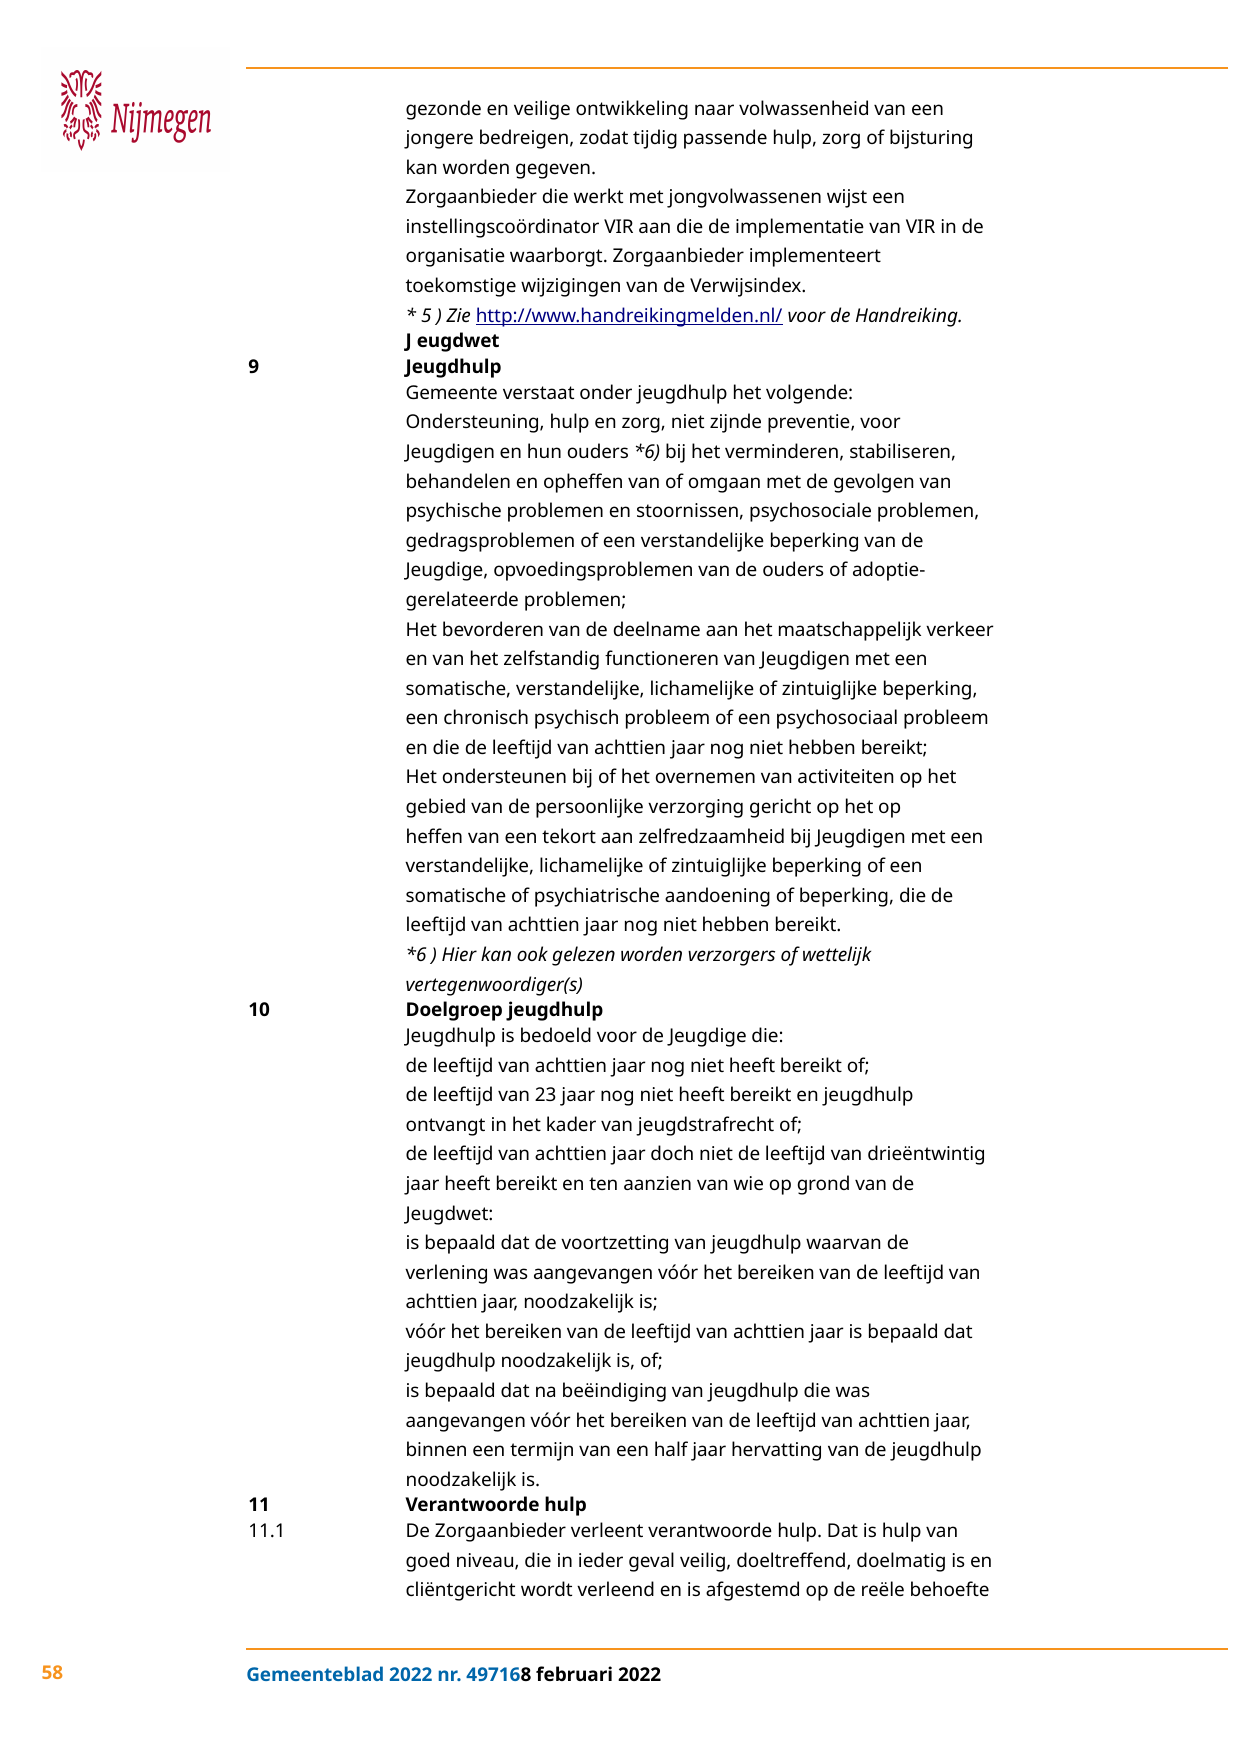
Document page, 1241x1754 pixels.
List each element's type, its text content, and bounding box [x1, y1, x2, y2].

table_cell [248, 1022, 405, 1492]
table_cell 10 [248, 996, 405, 1022]
table_cell 11.1 [248, 1518, 405, 1602]
table_cell J eugdwet [405, 328, 994, 353]
table_cell Jeugdhulp [405, 353, 994, 379]
table_cell [248, 379, 405, 996]
table_cell Verantwoorde hulp [405, 1492, 994, 1517]
table_cell Jeugdhulp is bedoeld voor de Jeugdige die: de leeftijd van achttien jaar nog niet heeft bereikt of; de leeftijd van 23 jaar nog niet heeft bereikt en jeugdhulp ontvangt in het kader van jeugdstrafrecht of; de leeftijd van achttien jaar doch niet de leeftijd van drieëntwintig jaar heeft bereikt en ten aanzien van wie op grond van de Jeugdwet: is bepaald dat de voortzetting van jeugdhulp waarvan de verlening was aangevangen vóór het bereiken van de leeftijd van achttien jaar, noodzakelijk is; vóór het bereiken van de leeftijd van achttien jaar is bepaald dat jeugdhulp noodzakelijk is, of; is bepaald dat na beëindiging van jeugdhulp die was aangevangen vóór het bereiken van de leeftijd van achttien jaar, binnen een termijn van een half jaar hervatting van de jeugdhulp noodzakelijk is. [405, 1022, 994, 1492]
table_cell Doelgroep jeugdhulp [405, 996, 994, 1022]
table_cell Gemeente verstaat onder jeugdhulp het volgende: Ondersteuning, hulp en zorg, niet zijnde preventie, voor Jeugdigen en hun ouders *6) bij het verminderen, stabiliseren, behandelen en opheffen van of omgaan met de gevolgen van psychische problemen en stoornissen, psychosociale problemen, gedragsproblemen of een verstandelijke beperking van de Jeugdige, opvoedingsproblemen van de ouders of adoptie-gerelateerde problemen; Het bevorderen van de deelname aan het maatschappelijk verkeer en van het zelfstandig functioneren van Jeugdigen met een somatische, verstandelijke, lichamelijke of zintuiglijke beperking, een chronisch psychisch probleem of een psychosociaal probleem en die de leeftijd van achttien jaar nog niet hebben bereikt; Het ondersteunen bij of het overnemen van activiteiten op het gebied van de persoonlijke verzorging gericht op het op heffen van een tekort aan zelfredzaamheid bij Jeugdigen met een verstandelijke, lichamelijke of zintuiglijke beperking of een somatische of psychiatrische aandoening of beperking, die de leeftijd van achttien jaar nog niet hebben bereikt. *6 ) Hier kan ook gelezen worden verzorgers of wettelijk vertegenwoordiger(s) [405, 379, 994, 996]
table_cell 9 [248, 353, 405, 379]
table_cell gezonde en veilige ontwikkeling naar volwassenheid van een jongere bedreigen, zodat tijdig passende hulp, zorg of bijsturing kan worden gegeven. Zorgaanbieder die werkt met jongvolwassenen wijst een instellingscoördinator VIR aan die de implementatie van VIR in de organisatie waarborgt. Zorgaanbieder implementeert toekomstige wijzigingen van de Verwijsindex. * 5 ) Zie http://www.handreikingmelden.nl/ voor de Handreiking. [405, 95, 994, 328]
picture [41, 47, 231, 172]
table_cell [248, 328, 405, 353]
table_cell 11 [248, 1492, 405, 1517]
table_cell De Zorgaanbieder verleent verantwoorde hulp. Dat is hulp van goed niveau, die in ieder geval veilig, doeltreffend, doelmatig is en cliëntgericht wordt verleend en is afgestemd op de reële behoefte [405, 1518, 994, 1602]
table_cell [248, 95, 405, 328]
